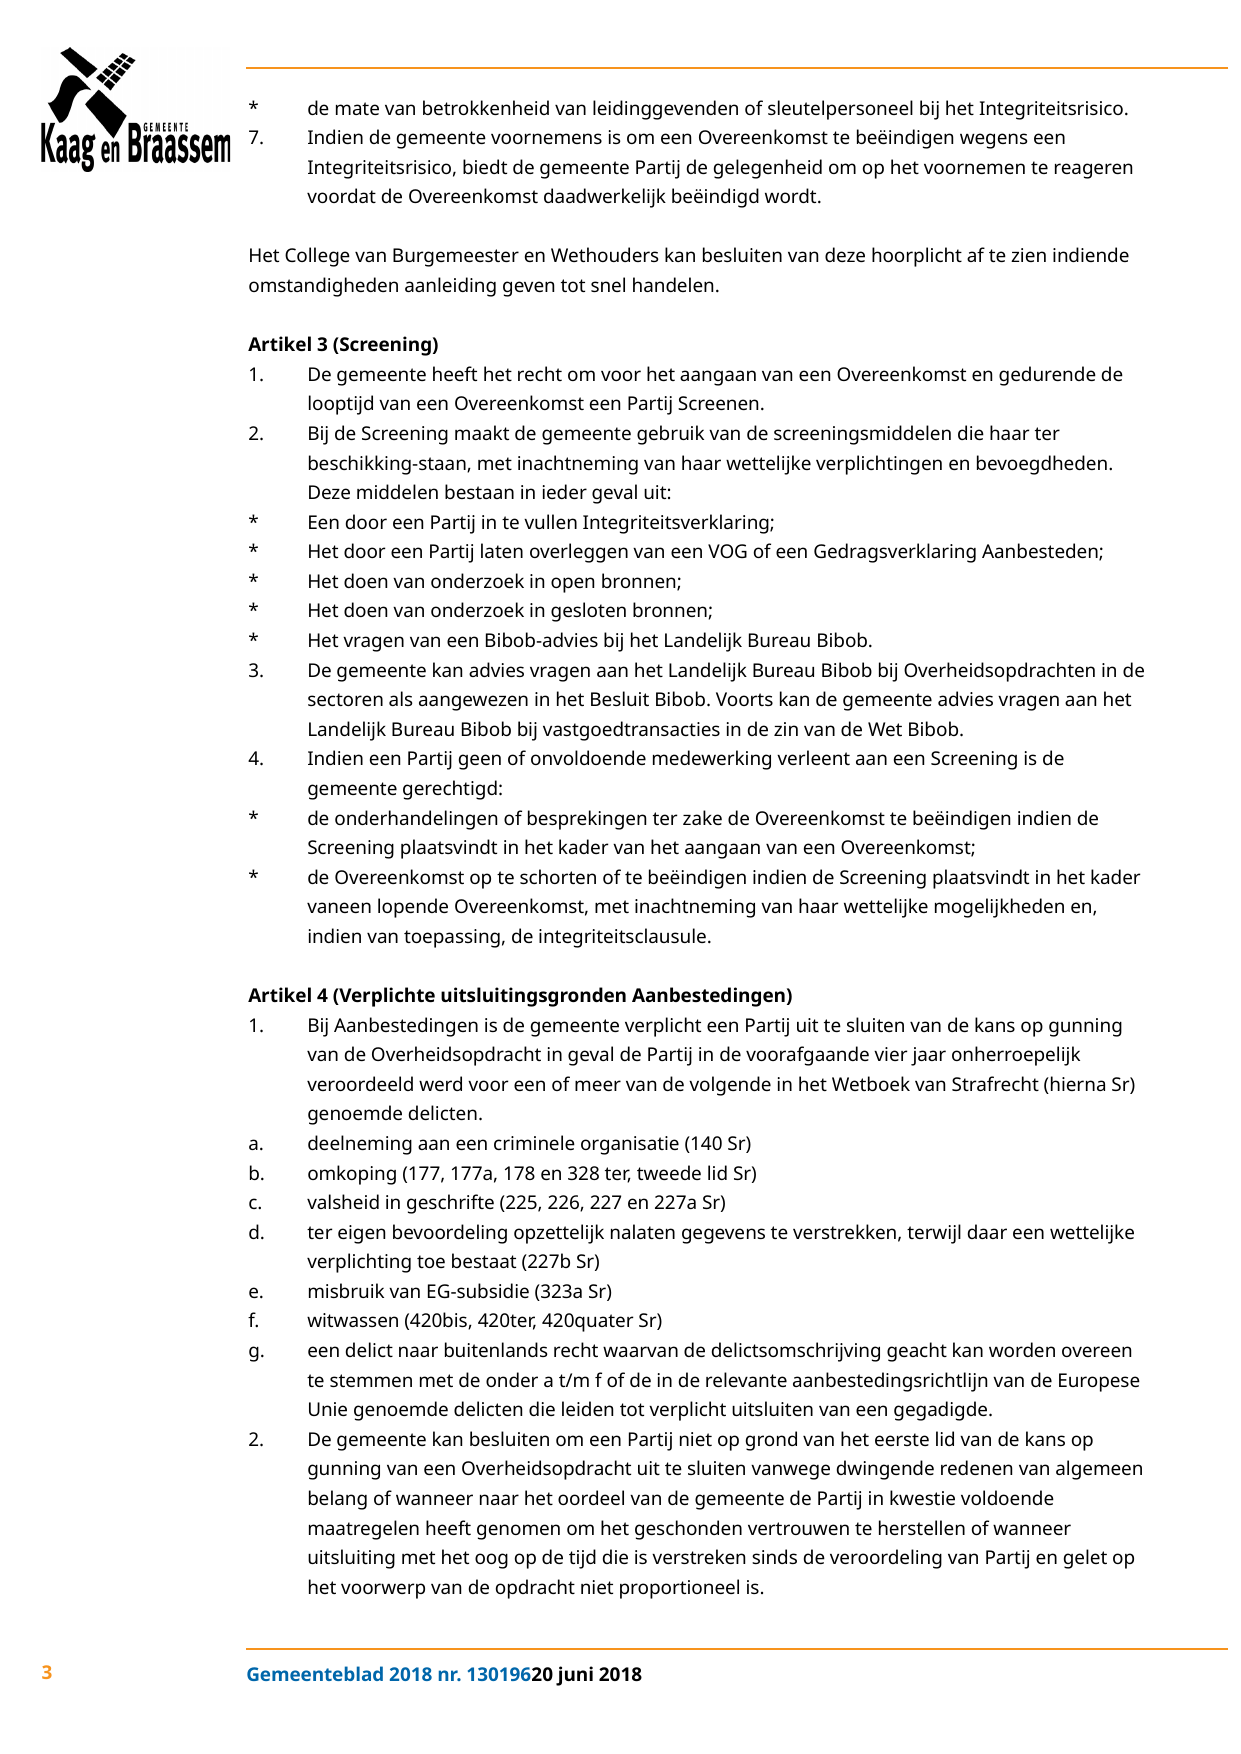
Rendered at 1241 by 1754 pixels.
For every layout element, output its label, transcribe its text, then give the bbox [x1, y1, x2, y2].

list Het vragen van een Bibob-advies bij het Landelijk Bureau Bibob. [248, 627, 1152, 653]
list een delict naar buitenlands recht waarvan de delictsomschrijving geacht kan worden overeen te stemmen met de onder a t/m f of de in de relevante aanbestedingsrichtlijn van de Europese Unie genoemde delicten die leiden tot verplicht uitsluiten van een gegadigde. [248, 1337, 1152, 1422]
list ter eigen bevoordeling opzettelijk nalaten gegevens te verstrekken, terwijl daar een wettelijke verplichting toe bestaat (227b Sr) [248, 1219, 1152, 1274]
list de mate van betrokkenheid van leidinggevenden of sleutelpersoneel bij het Integriteitsrisico. [248, 95, 1152, 121]
list Het door een Partij laten overleggen van een VOG of een Gedragsverklaring Aanbesteden; [248, 538, 1152, 564]
text Artikel 4 (Verplichte uitsluitingsgronden Aanbestedingen) [248, 982, 1152, 1008]
text Het College van Burgemeester en Wethouders kan besluiten van deze hoorplicht af te zien indiende omstandigheden aanleiding geven tot snel handelen. [248, 243, 1152, 298]
list De gemeente kan advies vragen aan het Landelijk Bureau Bibob bij Overheidsopdrachten in de sectoren als aangewezen in het Besluit Bibob. Voorts kan de gemeente advies vragen aan het Landelijk Bureau Bibob bij vastgoedtransacties in de zin van de Wet Bibob. [248, 657, 1152, 742]
list omkoping (177, 177a, 178 en 328 ter, tweede lid Sr) [248, 1160, 1152, 1186]
list de onderhandelingen of besprekingen ter zake de Overeenkomst te beëindigen indien de Screening plaatsvindt in het kader van het aangaan van een Overeenkomst; [248, 805, 1152, 860]
list witwassen (420bis, 420ter, 420quater Sr) [248, 1308, 1152, 1333]
list deelneming aan een criminele organisatie (140 Sr) [248, 1130, 1152, 1156]
list Indien een Partij geen of onvoldoende medewerking verleent aan een Screening is de gemeente gerechtigd: [248, 746, 1152, 801]
list valsheid in geschrifte (225, 226, 227 en 227a Sr) [248, 1189, 1152, 1215]
list De gemeente heeft het recht om voor het aangaan van een Overeenkomst en gedurende de looptijd van een Overeenkomst een Partij Screenen. [248, 361, 1152, 416]
list de Overeenkomst op te schorten of te beëindigen indien de Screening plaatsvindt in het kader vaneen lopende Overeenkomst, met inachtneming van haar wettelijke mogelijkheden en, indien van toepassing, de integriteitsclausule. [248, 864, 1152, 949]
list Indien de gemeente voornemens is om een Overeenkomst te beëindigen wegens een Integriteitsrisico, biedt de gemeente Partij de gelegenheid om op het voornemen te reageren voordat de Overeenkomst daadwerkelijk beëindigd wordt. [248, 124, 1152, 209]
list Het doen van onderzoek in open bronnen; [248, 568, 1152, 594]
list Het doen van onderzoek in gesloten bronnen; [248, 598, 1152, 623]
list Een door een Partij in te vullen Integriteitsverklaring; [248, 509, 1152, 535]
picture [41, 47, 231, 172]
list Bij Aanbestedingen is de gemeente verplicht een Partij uit te sluiten van de kans op gunning van de Overheidsopdracht in geval de Partij in de voorafgaande vier jaar onherroepelijk veroordeeld werd voor een of meer van de volgende in het Wetboek van Strafrecht (hierna Sr) genoemde delicten. [248, 1012, 1152, 1126]
list De gemeente kan besluiten om een Partij niet op grond van het eerste lid van de kans op gunning van een Overheidsopdracht uit te sluiten vanwege dwingende redenen van algemeen belang of wanneer naar het oordeel van de gemeente de Partij in kwestie voldoende maatregelen heeft genomen om het geschonden vertrouwen te herstellen of wanneer uitsluiting met het oog op de tijd die is verstreken sinds de veroordeling van Partij en gelet op het voorwerp van de opdracht niet proportioneel is. [248, 1426, 1152, 1600]
text Artikel 3 (Screening) [248, 331, 1152, 357]
list misbruik van EG-subsidie (323a Sr) [248, 1278, 1152, 1304]
list Bij de Screening maakt de gemeente gebruik van de screeningsmiddelen die haar ter beschikking-staan, met inachtneming van haar wettelijke verplichtingen en bevoegdheden. Deze middelen bestaan in ieder geval uit: [248, 420, 1152, 505]
